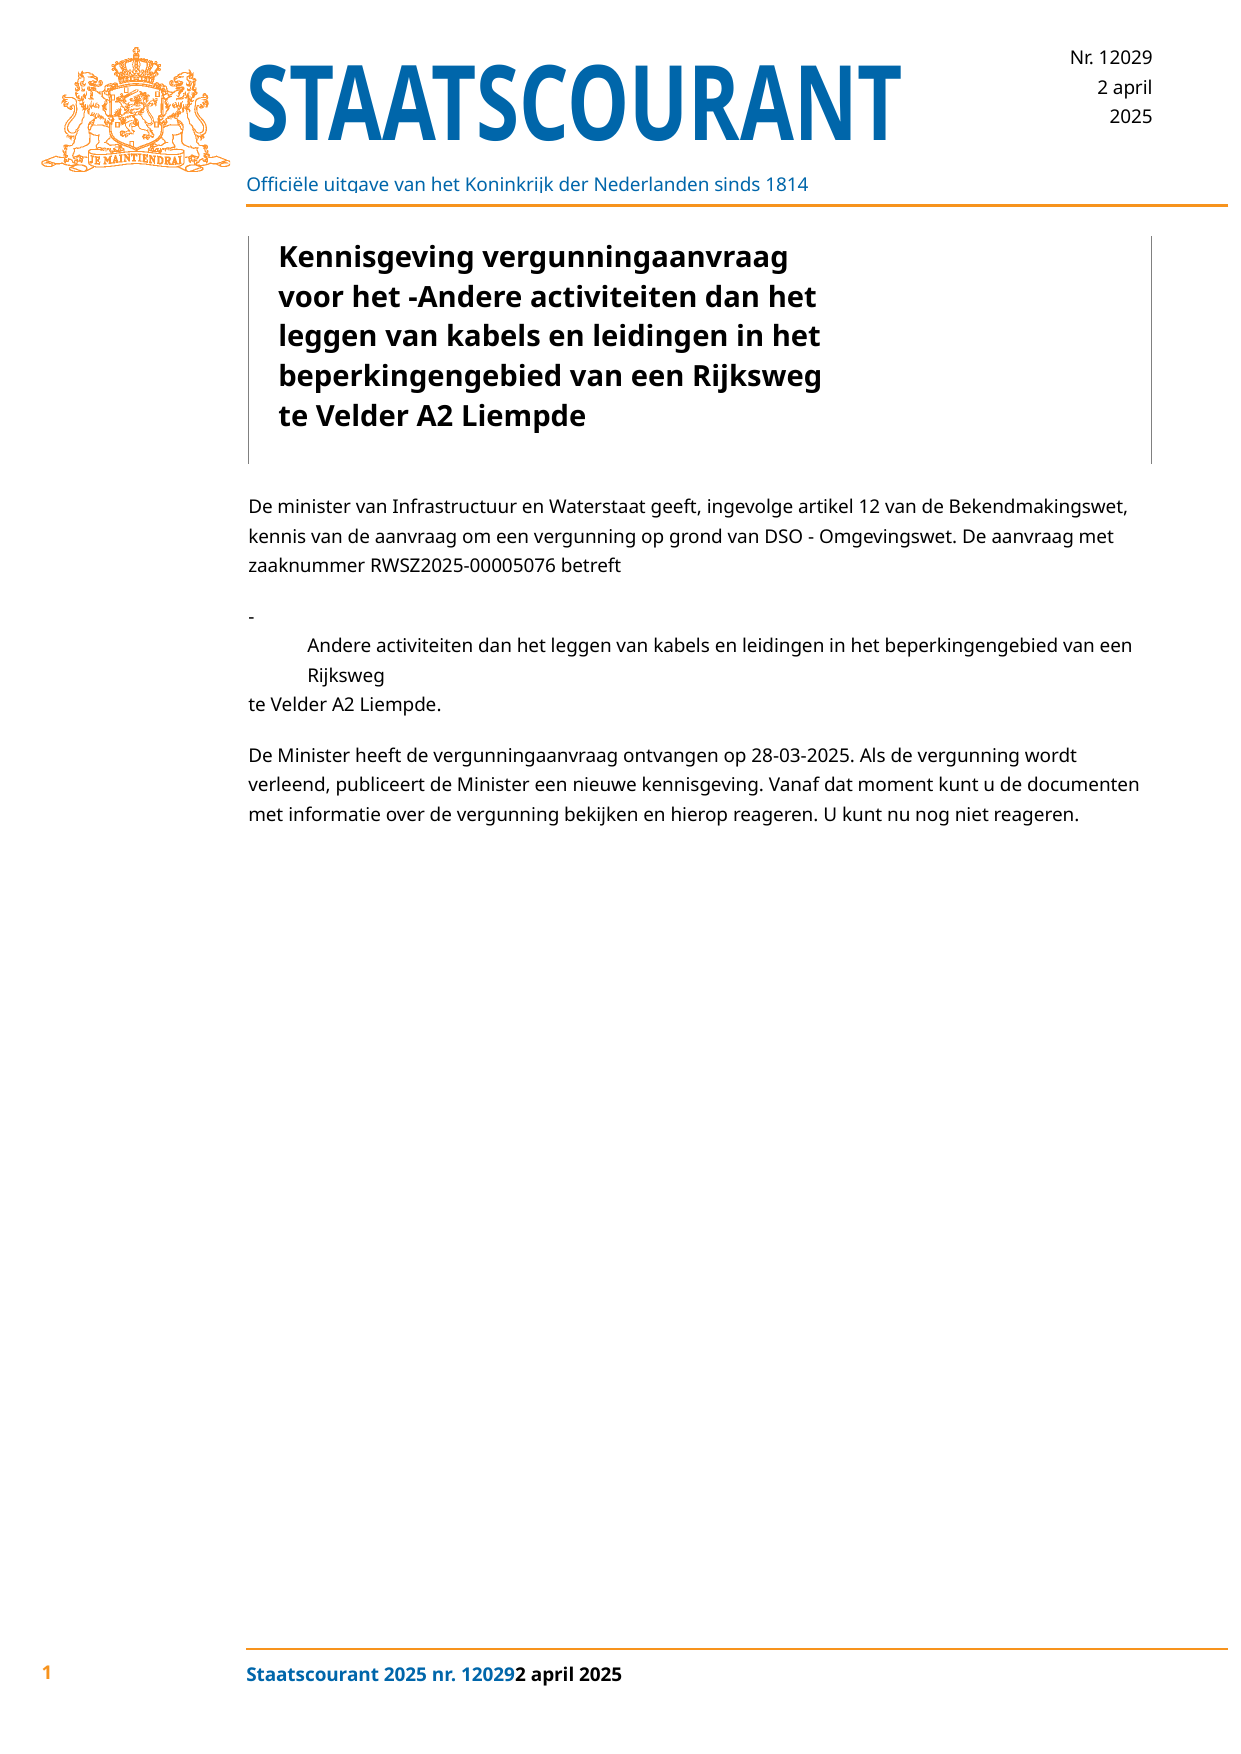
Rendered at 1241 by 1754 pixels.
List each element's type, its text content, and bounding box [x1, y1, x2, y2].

text De Minister heeft de vergunningaanvraag ontvangen op 28-03-2025. Als de vergunning wordt verleend, publiceert de Minister een nieuwe kennisgeving. Vanaf dat moment kunt u de documenten met informatie over de vergunning bekijken en hierop reageren. U kunt nu nog niet reageren. [248, 742, 1152, 827]
table_header [1090, 236, 1151, 413]
table_header [850, 236, 912, 413]
list Andere activiteiten dan het leggen van kabels en leidingen in het beperkingengebied van een Rijksweg [248, 632, 1152, 688]
picture [912, 236, 1090, 414]
table_header Kennisgeving vergunningaanvraag voor het -Andere activiteiten dan het leggen van kabels en leidingen in het beperkingengebied van een Rijksweg te Velder A2 Liempde [249, 236, 850, 464]
picture [41, 47, 231, 172]
table_header [850, 414, 1151, 464]
text te Velder A2 Liempde. [248, 692, 1152, 717]
text De minister van Infrastructuur en Waterstaat geeft, ingevolge artikel 12 van de Bekendmakingswet, kennis van de aanvraag om een vergunning op grond van DSO - Omgevingswet. De aanvraag met zaaknummer RWSZ2025-00005076 betreft [248, 493, 1152, 578]
